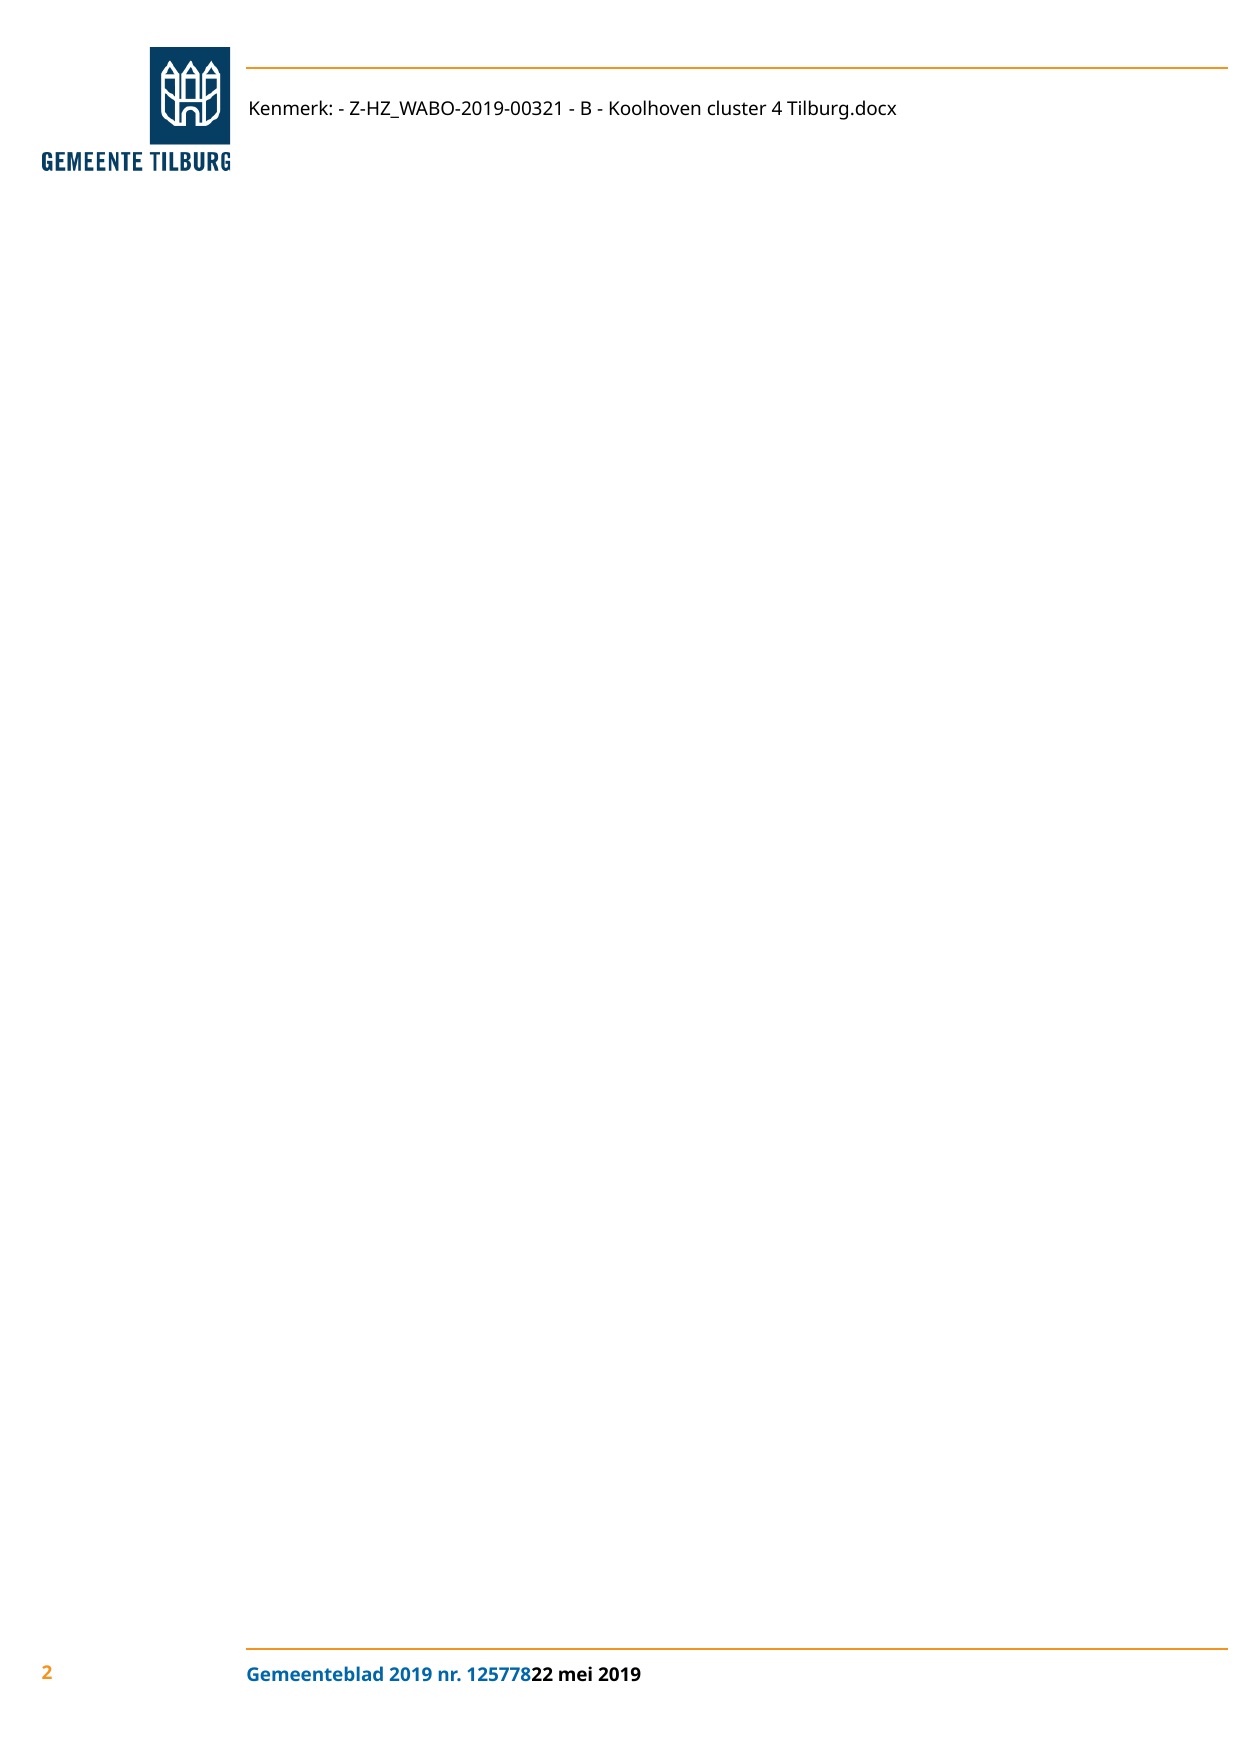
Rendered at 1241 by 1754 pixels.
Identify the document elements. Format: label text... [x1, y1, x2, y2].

picture [41, 47, 231, 172]
text Kenmerk: - Z-HZ_WABO-2019-00321 - B - Koolhoven cluster 4 Tilburg.docx [248, 95, 1152, 121]
